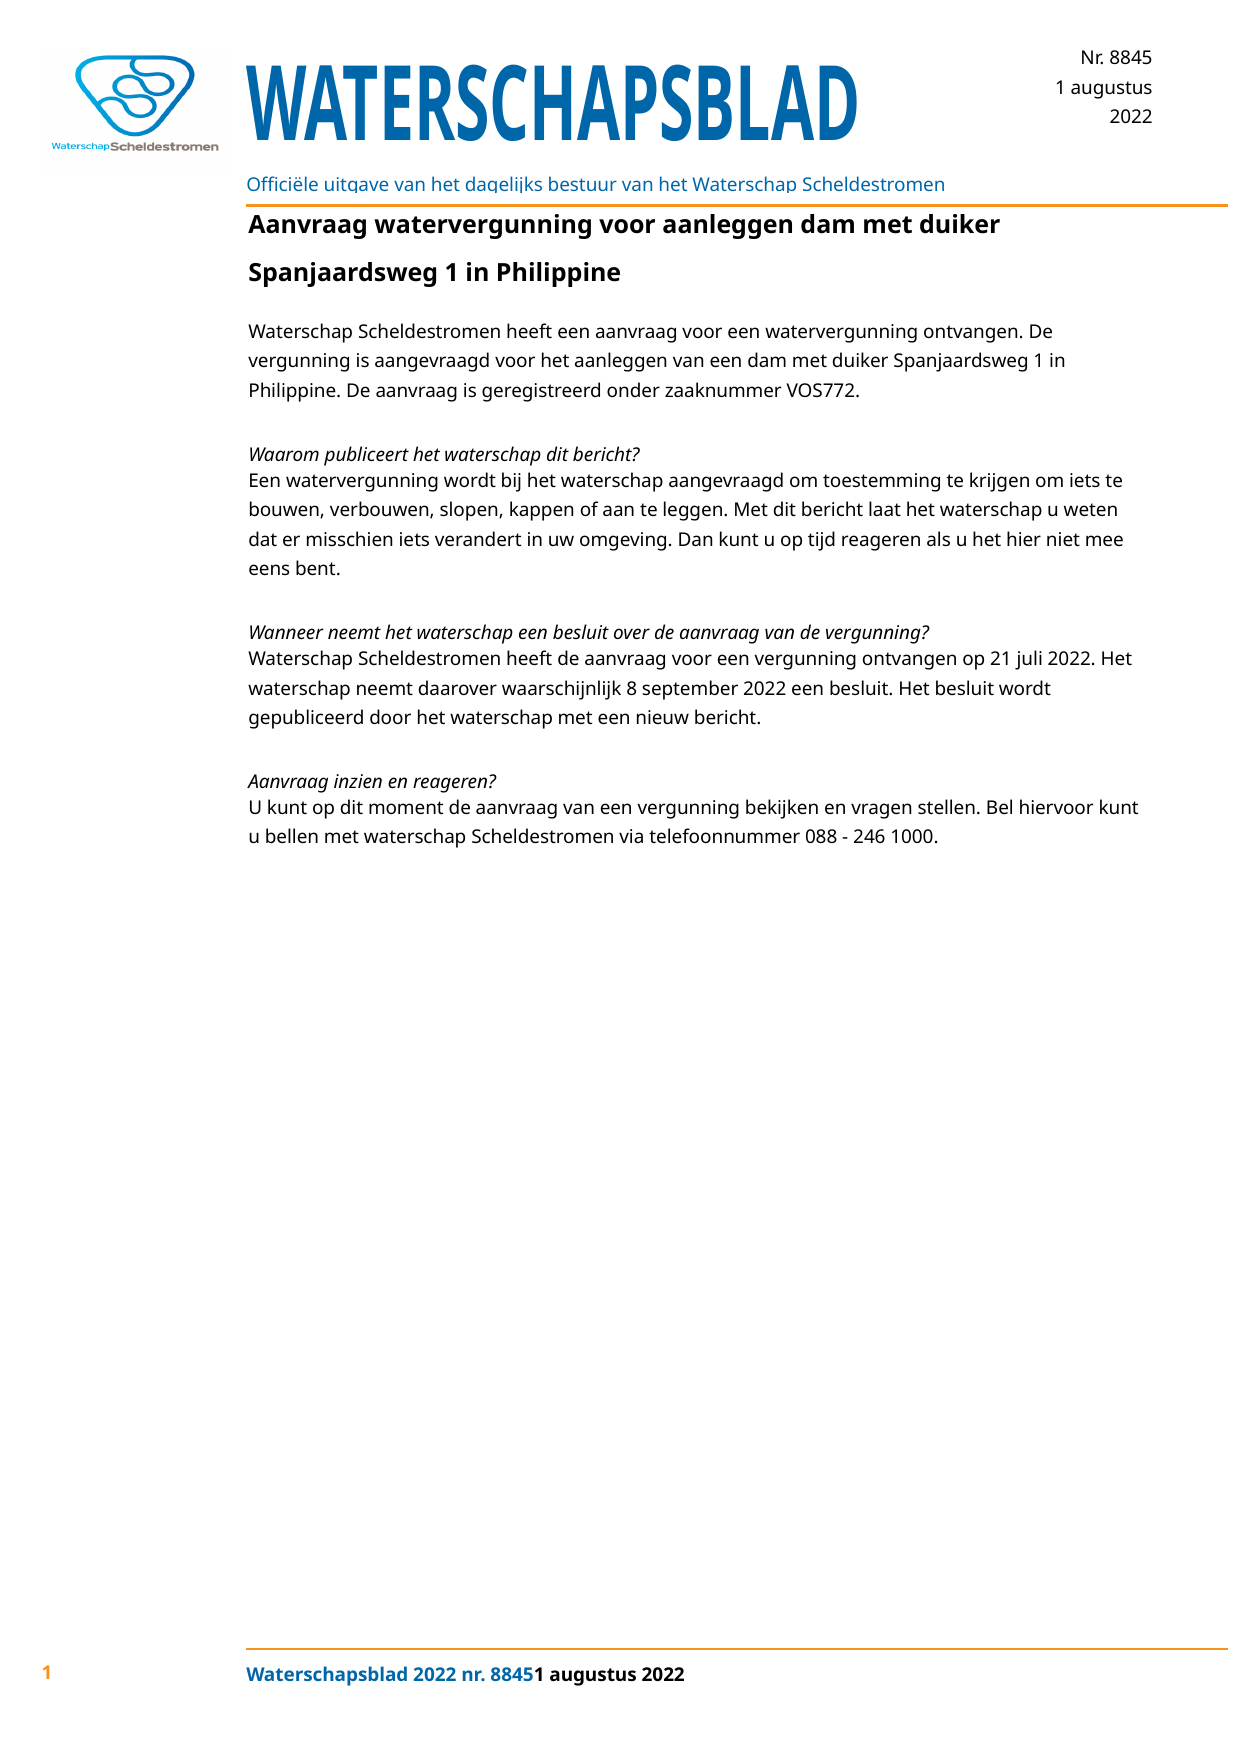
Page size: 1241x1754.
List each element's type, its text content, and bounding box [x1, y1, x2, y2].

text Waarom publiceert het waterschap dit bericht? [248, 441, 1152, 467]
text Een watervergunning wordt bij het waterschap aangevraagd om toestemming te krijgen om iets te bouwen, verbouwen, slopen, kappen of aan te leggen. Met dit bericht laat het waterschap u weten dat er misschien iets verandert in uw omgeving. Dan kunt u op tijd reageren als u het hier niet mee eens bent. [248, 467, 1152, 581]
text Waterschap Scheldestromen heeft een aanvraag voor een watervergunning ontvangen. De vergunning is aangevraagd voor het aanleggen van een dam met duiker Spanjaardsweg 1 in Philippine. De aanvraag is geregistreerd onder zaaknummer VOS772. [248, 318, 1152, 403]
picture [41, 47, 231, 172]
text Wanneer neemt het waterschap een besluit over de aanvraag van de vergunning? [248, 619, 1152, 645]
text Aanvraag inzien en reageren? [248, 768, 1152, 794]
text Waterschap Scheldestromen heeft de aanvraag voor een vergunning ontvangen op 21 juli 2022. Het waterschap neemt daarover waarschijnlijk 8 september 2022 een besluit. Het besluit wordt gepubliceerd door het waterschap met een nieuw bericht. [248, 645, 1152, 730]
text Aanvraag watervergunning voor aanleggen dam met duiker Spanjaardsweg 1 in Philippine [248, 207, 1152, 288]
text U kunt op dit moment de aanvraag van een vergunning bekijken en vragen stellen. Bel hiervoor kunt u bellen met waterschap Scheldestromen via telefoonnummer 088 - 246 1000. [248, 794, 1152, 849]
